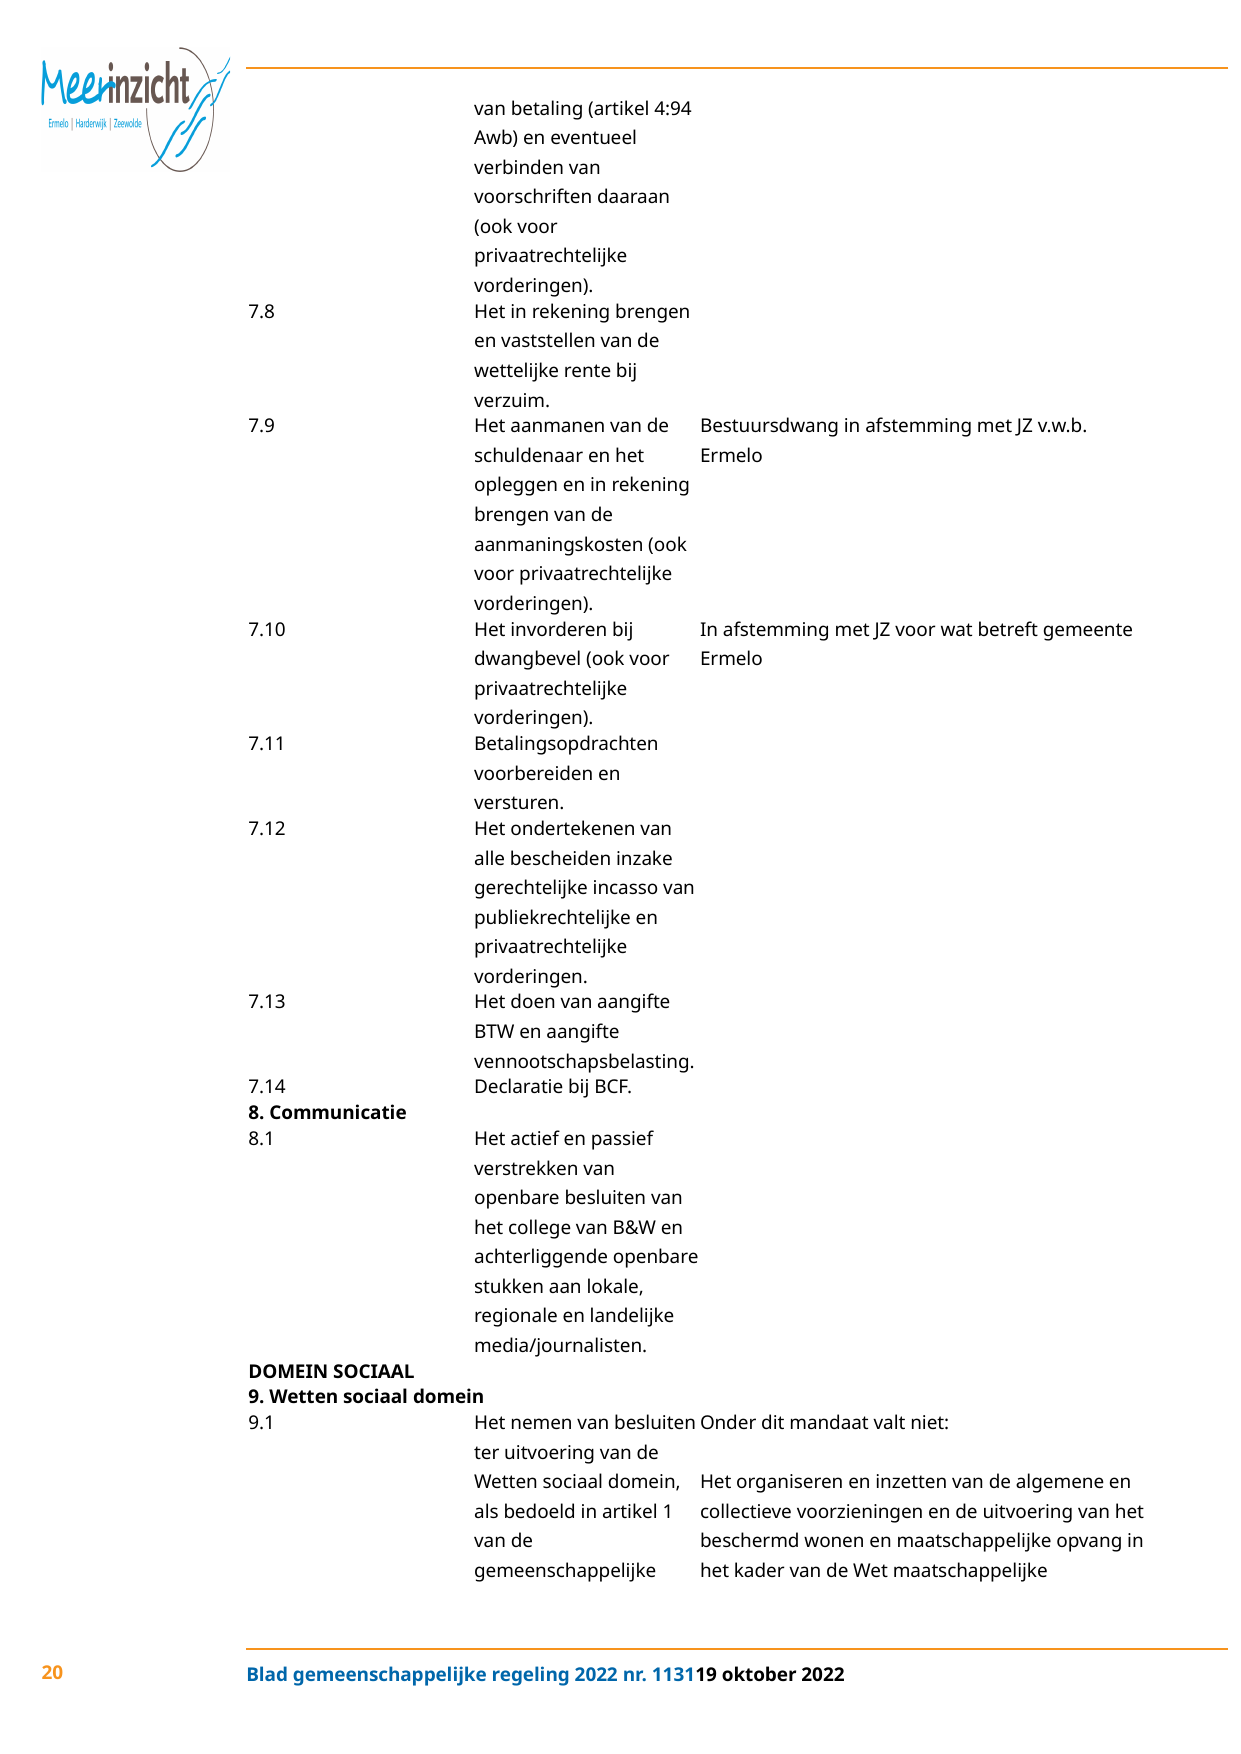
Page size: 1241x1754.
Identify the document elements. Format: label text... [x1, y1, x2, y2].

table_cell 9.1 [248, 1409, 474, 1583]
table_cell Het invorderen bij dwangbevel (ook voor privaatrechtelijke vorderingen). [474, 616, 700, 730]
table_cell Het aanmanen van de schuldenaar en het opleggen en in rekening brengen van de aanmaningskosten (ook voor privaatrechtelijke vorderingen). [474, 413, 700, 616]
table_cell [700, 1074, 1152, 1099]
table_cell 8.1 [248, 1125, 474, 1358]
table_cell Het doen van aangifte BTW en aangifte vennootschapsbelasting. [474, 989, 700, 1074]
table_cell Bestuursdwang in afstemming met JZ v.w.b. Ermelo [700, 413, 1152, 616]
table_cell 7.13 [248, 989, 474, 1074]
table_cell Betalingsopdrachten voorbereiden en versturen. [474, 730, 700, 815]
table_cell [248, 95, 474, 298]
table_cell 7.8 [248, 298, 474, 412]
table_cell Declaratie bij BCF. [474, 1074, 700, 1099]
table_cell 7.10 [248, 616, 474, 730]
table_cell [700, 815, 1152, 989]
table_cell DOMEIN SOCIAAL [248, 1358, 1152, 1384]
table_cell van betaling (artikel 4:94 Awb) en eventueel verbinden van voorschriften daaraan (ook voor privaatrechtelijke vorderingen). [474, 95, 700, 298]
table_cell Het nemen van besluiten ter uitvoering van de Wetten sociaal domein, als bedoeld in artikel 1 van de gemeenschappelijke [474, 1409, 700, 1583]
picture [41, 47, 231, 172]
table_cell Onder dit mandaat valt niet: Het organiseren en inzetten van de algemene en collectieve voorzieningen en de uitvoering van het beschermd wonen en maatschappelijke opvang in het kader van de Wet maatschappelijke [700, 1409, 1152, 1583]
table_cell Het ondertekenen van alle bescheiden inzake gerechtelijke incasso van publiekrechtelijke en privaatrechtelijke vorderingen. [474, 815, 700, 989]
table_cell [700, 298, 1152, 412]
table_cell Het actief en passief verstrekken van openbare besluiten van het college van B&W en achterliggende openbare stukken aan lokale, regionale en landelijke media/journalisten. [474, 1125, 700, 1358]
table_cell [700, 730, 1152, 815]
table_cell In afstemming met JZ voor wat betreft gemeente Ermelo [700, 616, 1152, 730]
table_cell Het in rekening brengen en vaststellen van de wettelijke rente bij verzuim. [474, 298, 700, 412]
table_cell 8. Communicatie [248, 1099, 1152, 1125]
table_cell [700, 1125, 1152, 1358]
table_cell 7.11 [248, 730, 474, 815]
table_cell 7.12 [248, 815, 474, 989]
table_cell 7.9 [248, 413, 474, 616]
table_cell 9. Wetten sociaal domein [248, 1384, 1152, 1409]
table_cell [700, 95, 1152, 298]
table_cell [700, 989, 1152, 1074]
table_cell 7.14 [248, 1074, 474, 1099]
